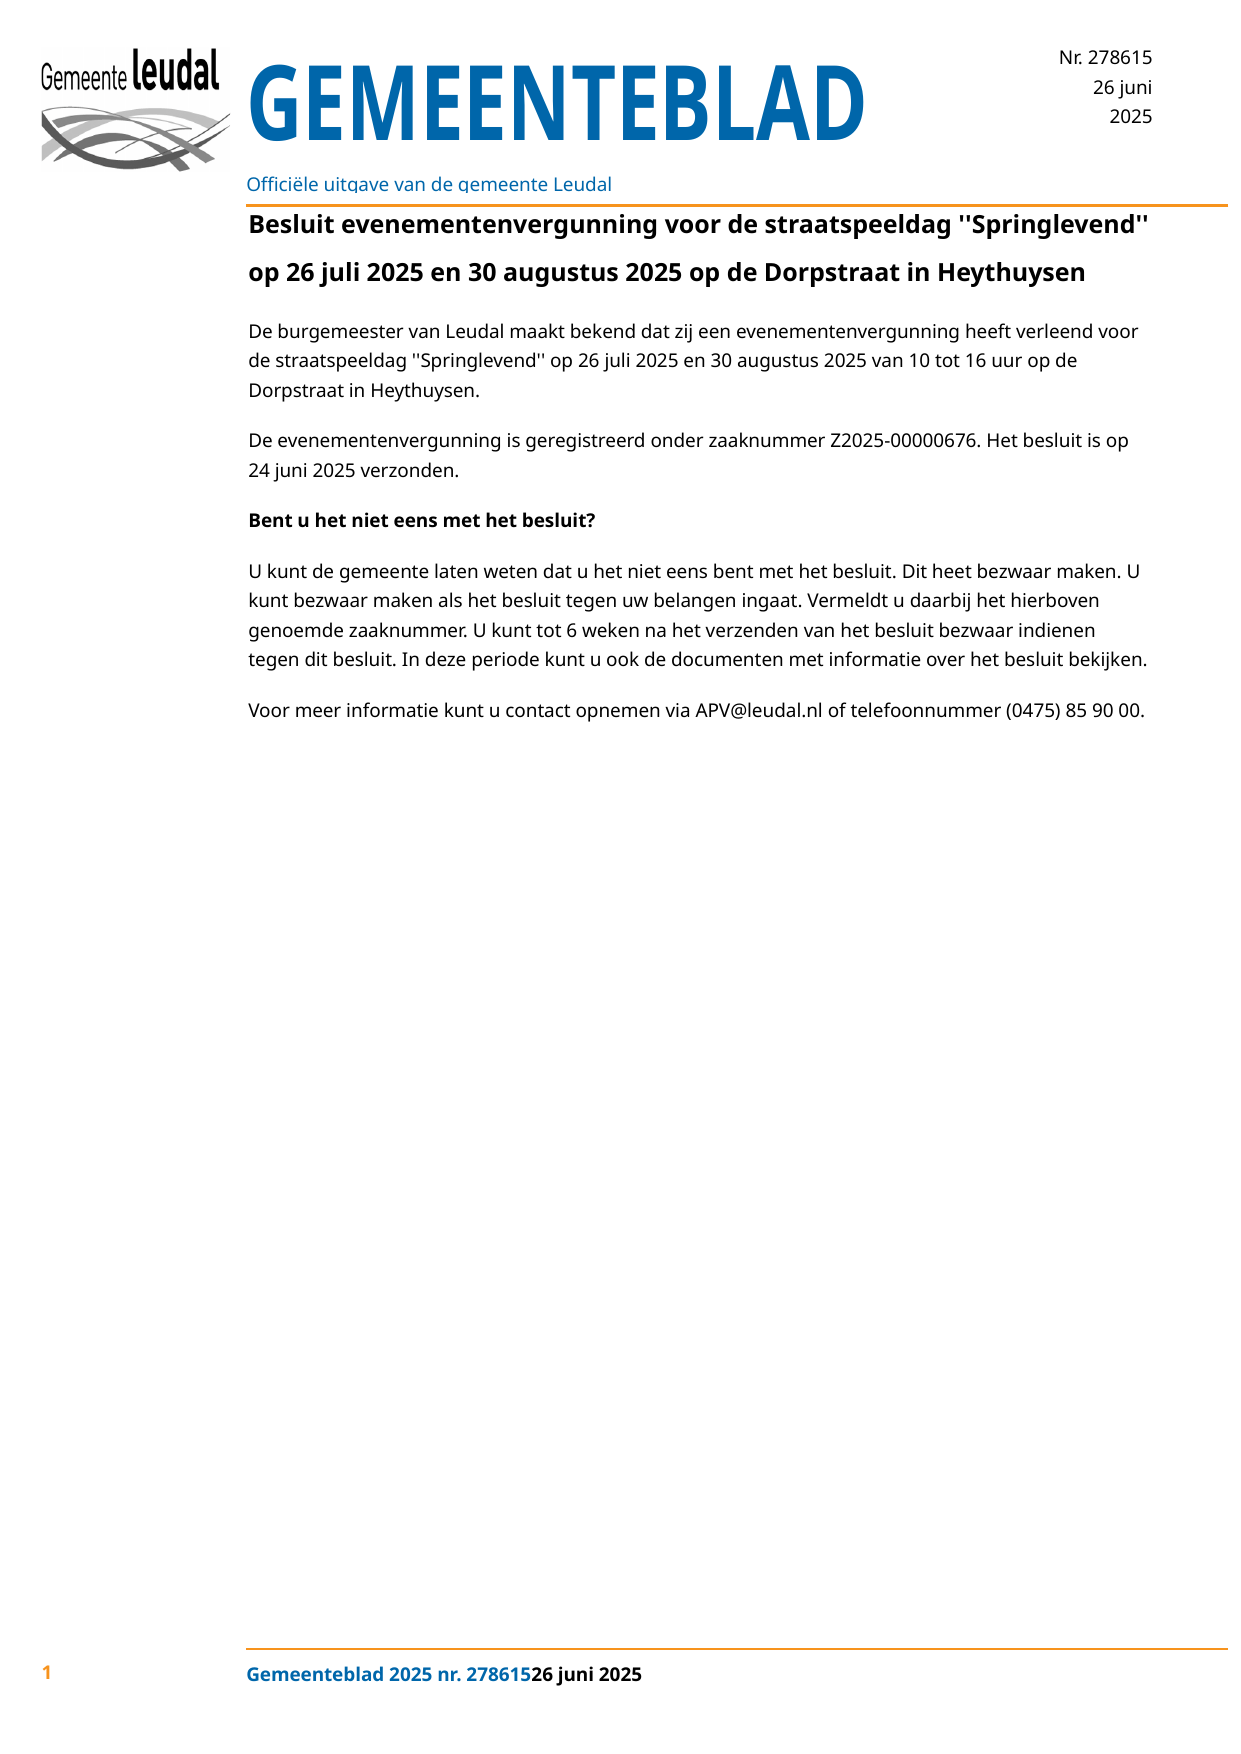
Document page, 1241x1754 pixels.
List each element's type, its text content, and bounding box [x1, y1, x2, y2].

text Besluit evenementenvergunning voor de straatspeeldag ''Springlevend'' op 26 juli 2025 en 30 augustus 2025 op de Dorpstraat in Heythuysen [248, 207, 1152, 288]
text U kunt de gemeente laten weten dat u het niet eens bent met het besluit. Dit heet bezwaar maken. U kunt bezwaar maken als het besluit tegen uw belangen ingaat. Vermeldt u daarbij het hierboven genoemde zaaknummer. U kunt tot 6 weken na het verzenden van het besluit bezwaar indienen tegen dit besluit. In deze periode kunt u ook de documenten met informatie over het besluit bekijken. [248, 558, 1152, 672]
picture [41, 47, 231, 172]
text Voor meer informatie kunt u contact opnemen via APV@leudal.nl of telefoonnummer (0475) 85 90 00. [248, 697, 1152, 723]
text De evenementenvergunning is geregistreerd onder zaaknummer Z2025-00000676. Het besluit is op 24 juni 2025 verzonden. [248, 427, 1152, 483]
text Bent u het niet eens met het besluit? [248, 507, 1152, 533]
text De burgemeester van Leudal maakt bekend dat zij een evenementenvergunning heeft verleend voor de straatspeeldag ''Springlevend'' op 26 juli 2025 en 30 augustus 2025 van 10 tot 16 uur op de Dorpstraat in Heythuysen. [248, 318, 1152, 403]
